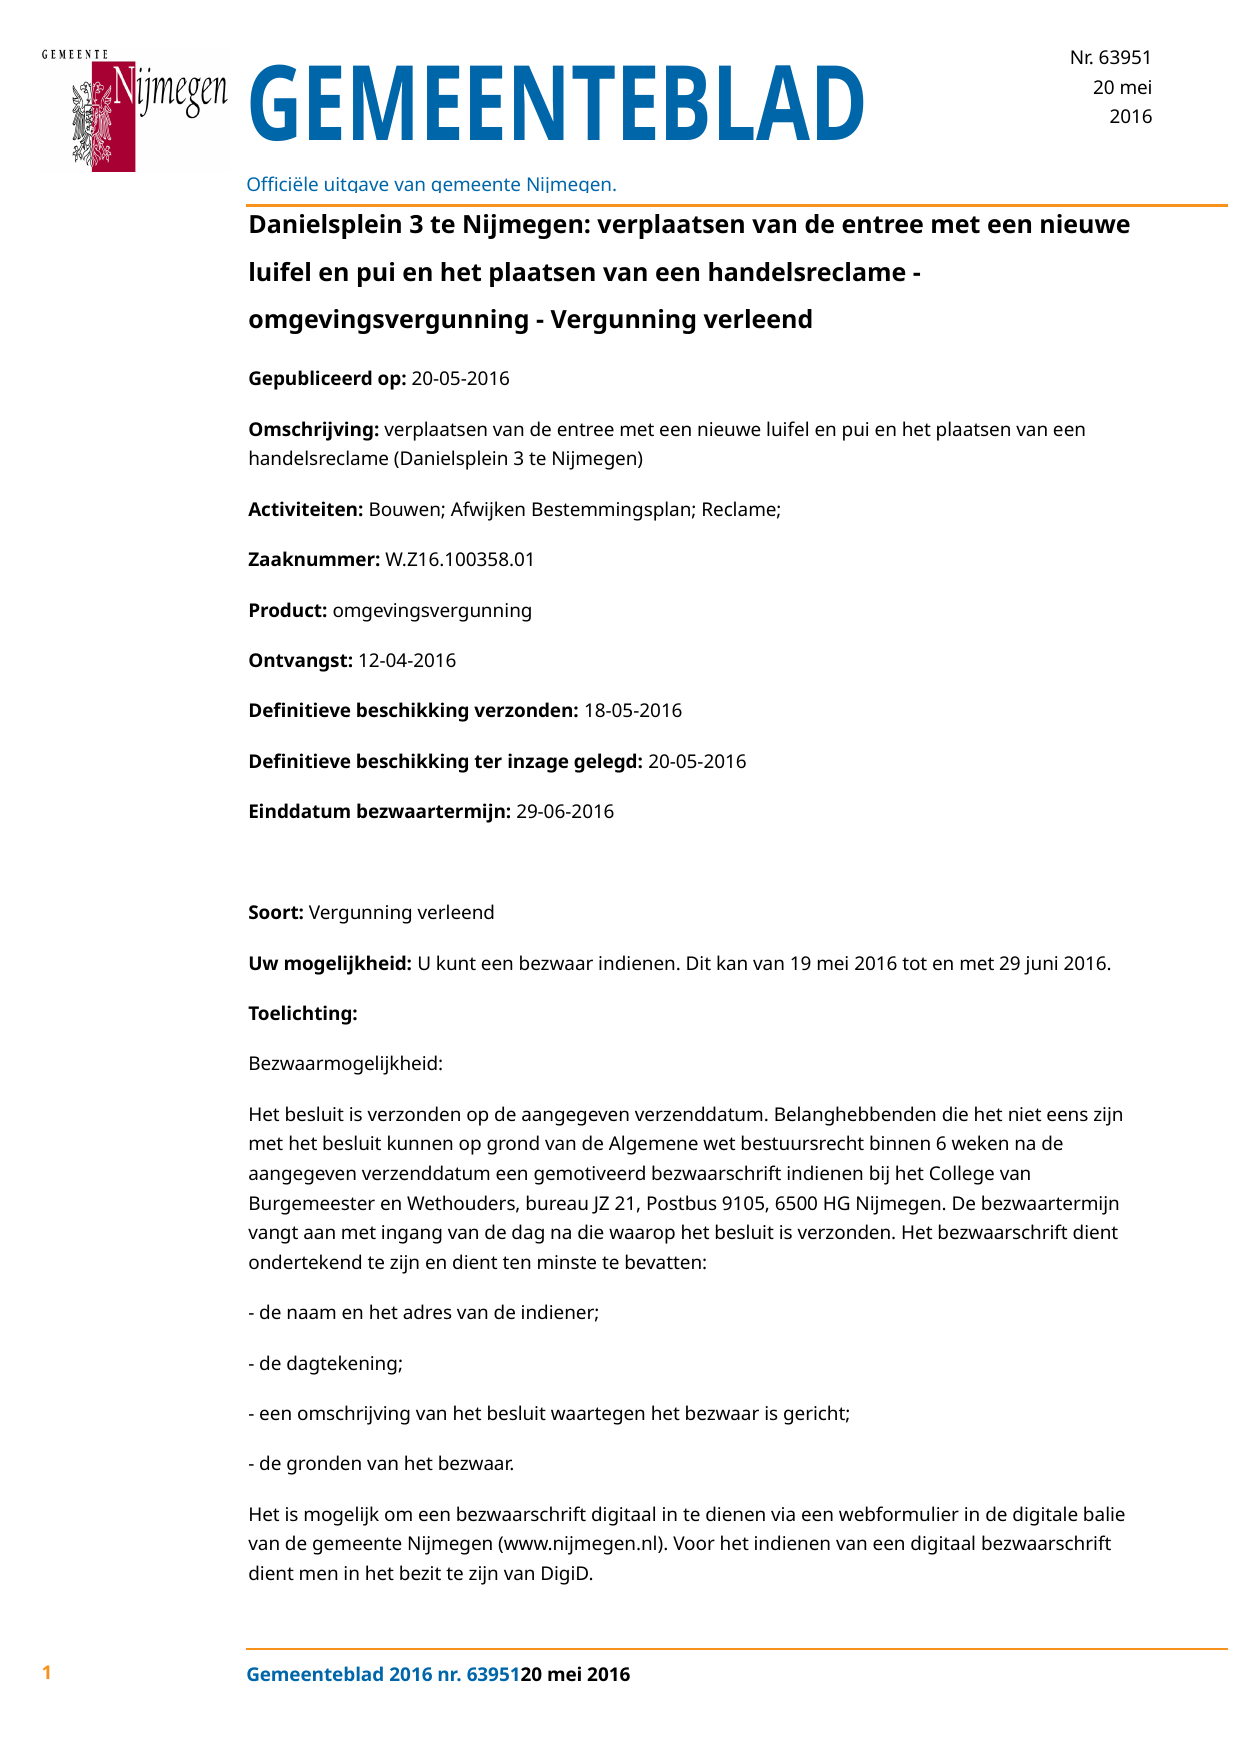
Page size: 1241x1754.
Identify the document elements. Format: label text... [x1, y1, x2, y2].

text Danielsplein 3 te Nijmegen: verplaatsen van de entree met een nieuwe luifel en pui en het plaatsen van een handelsreclame - omgevingsvergunning - Vergunning verleend [248, 207, 1152, 336]
text Bezwaarmogelijkheid: [248, 1051, 1152, 1076]
text Het besluit is verzonden op de aangegeven verzenddatum. Belanghebbenden die het niet eens zijn met het besluit kunnen op grond van de Algemene wet bestuursrecht binnen 6 weken na de aangegeven verzenddatum een gemotiveerd bezwaarschrift indienen bij het College van Burgemeester en Wethouders, bureau JZ 21, Postbus 9105, 6500 HG Nijmegen. De bezwaartermijn vangt aan met ingang van de dag na die waarop het besluit is verzonden. Het bezwaarschrift dient ondertekend te zijn en dient ten minste te bevatten: [248, 1101, 1152, 1274]
text - de dagtekening; [248, 1350, 1152, 1375]
text - een omschrijving van het besluit waartegen het bezwaar is gericht; [248, 1400, 1152, 1426]
text Uw mogelijkheid: U kunt een bezwaar indienen. Dit kan van 19 mei 2016 tot en met 29 juni 2016. [248, 950, 1152, 975]
text Einddatum bezwaartermijn: 29-06-2016 [248, 798, 1152, 824]
text Definitieve beschikking ter inzage gelegd: 20-05-2016 [248, 748, 1152, 774]
text Ontvangst: 12-04-2016 [248, 647, 1152, 673]
text Het is mogelijk om een bezwaarschrift digitaal in te dienen via een webformulier in de digitale balie van de gemeente Nijmegen (www.nijmegen.nl). Voor het indienen van een digitaal bezwaarschrift dient men in het bezit te zijn van DigiD. [248, 1501, 1152, 1586]
text Toelichting: [248, 1000, 1152, 1026]
text Gepubliceerd op: 20-05-2016 [248, 366, 1152, 391]
text - de gronden van het bezwaar. [248, 1451, 1152, 1476]
text Product: omgevingsvergunning [248, 597, 1152, 622]
text Soort: Vergunning verleend [248, 899, 1152, 925]
text Omschrijving: verplaatsen van de entree met een nieuwe luifel en pui en het plaatsen van een handelsreclame (Danielsplein 3 te Nijmegen) [248, 416, 1152, 471]
picture [41, 47, 231, 172]
text Activiteiten: Bouwen; Afwijken Bestemmingsplan; Reclame; [248, 496, 1152, 522]
text - de naam en het adres van de indiener; [248, 1299, 1152, 1325]
text Zaaknummer: W.Z16.100358.01 [248, 546, 1152, 572]
text Definitieve beschikking verzonden: 18-05-2016 [248, 698, 1152, 723]
